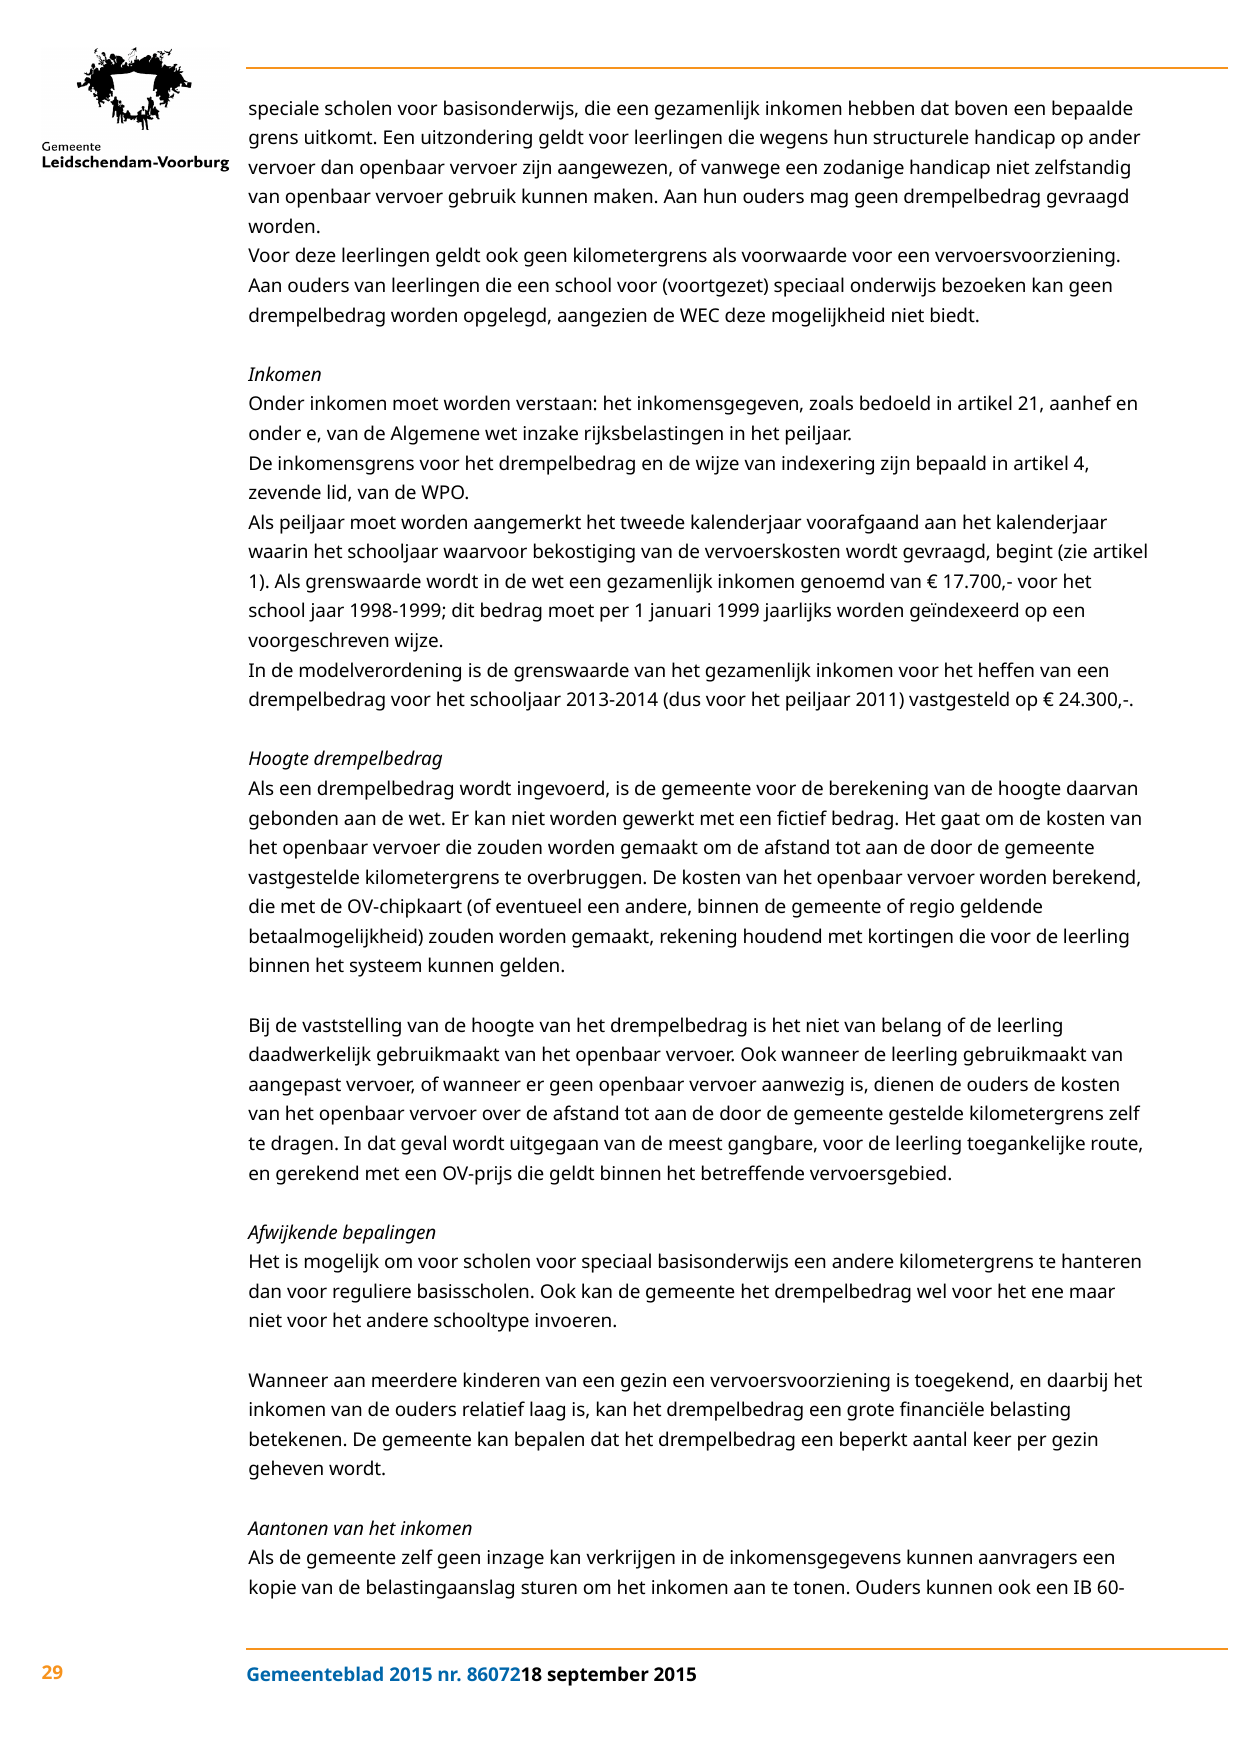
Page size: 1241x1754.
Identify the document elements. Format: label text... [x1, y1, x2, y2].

text Het is mogelijk om voor scholen voor speciaal basisonderwijs een andere kilometergrens te hanteren dan voor reguliere basisscholen. Ook kan de gemeente het drempelbedrag wel voor het ene maar niet voor het andere schooltype invoeren. [248, 1248, 1152, 1333]
text Afwijkende bepalingen [248, 1219, 1152, 1245]
text Onder inkomen moet worden verstaan: het inkomensgegeven, zoals bedoeld in artikel 21, aanhef en onder e, van de Algemene wet inzake rijksbelastingen in het peiljaar. [248, 391, 1152, 446]
text Wanneer aan meerdere kinderen van een gezin een vervoersvoorziening is toegekend, en daarbij het inkomen van de ouders relatief laag is, kan het drempelbedrag een grote financiële belasting betekenen. De gemeente kan bepalen dat het drempelbedrag een beperkt aantal keer per gezin geheven wordt. [248, 1367, 1152, 1481]
text Als de gemeente zelf geen inzage kan verkrijgen in de inkomensgegevens kunnen aanvragers een kopie van de belastingaanslag sturen om het inkomen aan te tonen. Ouders kunnen ook een IB 60- [248, 1544, 1152, 1600]
text Bij de vaststelling van de hoogte van het drempelbedrag is het niet van belang of de leerling daadwerkelijk gebruikmaakt van het openbaar vervoer. Ook wanneer de leerling gebruikmaakt van aangepast vervoer, of wanneer er geen openbaar vervoer aanwezig is, dienen de ouders de kosten van het openbaar vervoer over de afstand tot aan de door de gemeente gestelde kilometergrens zelf te dragen. In dat geval wordt uitgegaan van de meest gangbare, voor de leerling toegankelijke route, en gerekend met een OV-prijs die geldt binnen het betreffende vervoersgebied. [248, 1012, 1152, 1186]
text Aantonen van het inkomen [248, 1515, 1152, 1541]
picture [41, 47, 231, 172]
text Voor deze leerlingen geldt ook geen kilometergrens als voorwaarde voor een vervoersvoorziening. [248, 243, 1152, 268]
text De inkomensgrens voor het drempelbedrag en de wijze van indexering zijn bepaald in artikel 4, zevende lid, van de WPO. [248, 450, 1152, 505]
text Als peiljaar moet worden aangemerkt het tweede kalenderjaar voorafgaand aan het kalenderjaar waarin het schooljaar waarvoor bekostiging van de vervoerskosten wordt gevraagd, begint (zie artikel 1). Als grenswaarde wordt in de wet een gezamenlijk inkomen genoemd van € 17.700,- voor het school jaar 1998-1999; dit bedrag moet per 1 januari 1999 jaarlijks worden geïndexeerd op een voorgeschreven wijze. [248, 509, 1152, 653]
text speciale scholen voor basisonderwijs, die een gezamenlijk inkomen hebben dat boven een bepaalde grens uitkomt. Een uitzondering geldt voor leerlingen die wegens hun structurele handicap op ander vervoer dan openbaar vervoer zijn aangewezen, of vanwege een zodanige handicap niet zelfstandig van openbaar vervoer gebruik kunnen maken. Aan hun ouders mag geen drempelbedrag gevraagd worden. [248, 95, 1152, 239]
text Aan ouders van leerlingen die een school voor (voortgezet) speciaal onderwijs bezoeken kan geen drempelbedrag worden opgelegd, aangezien de WEC deze mogelijkheid niet biedt. [248, 272, 1152, 328]
text Als een drempelbedrag wordt ingevoerd, is de gemeente voor de berekening van de hoogte daarvan gebonden aan de wet. Er kan niet worden gewerkt met een fictief bedrag. Het gaat om de kosten van het openbaar vervoer die zouden worden gemaakt om de afstand tot aan de door de gemeente vastgestelde kilometergrens te overbruggen. De kosten van het openbaar vervoer worden berekend, die met de OV-chipkaart (of eventueel een andere, binnen de gemeente of regio geldende betaalmogelijkheid) zouden worden gemaakt, rekening houdend met kortingen die voor de leerling binnen het systeem kunnen gelden. [248, 775, 1152, 978]
text Inkomen [248, 361, 1152, 387]
text Hoogte drempelbedrag [248, 746, 1152, 771]
text In de modelverordening is de grenswaarde van het gezamenlijk inkomen voor het heffen van een drempelbedrag voor het schooljaar 2013-2014 (dus voor het peiljaar 2011) vastgesteld op € 24.300,-. [248, 657, 1152, 712]
